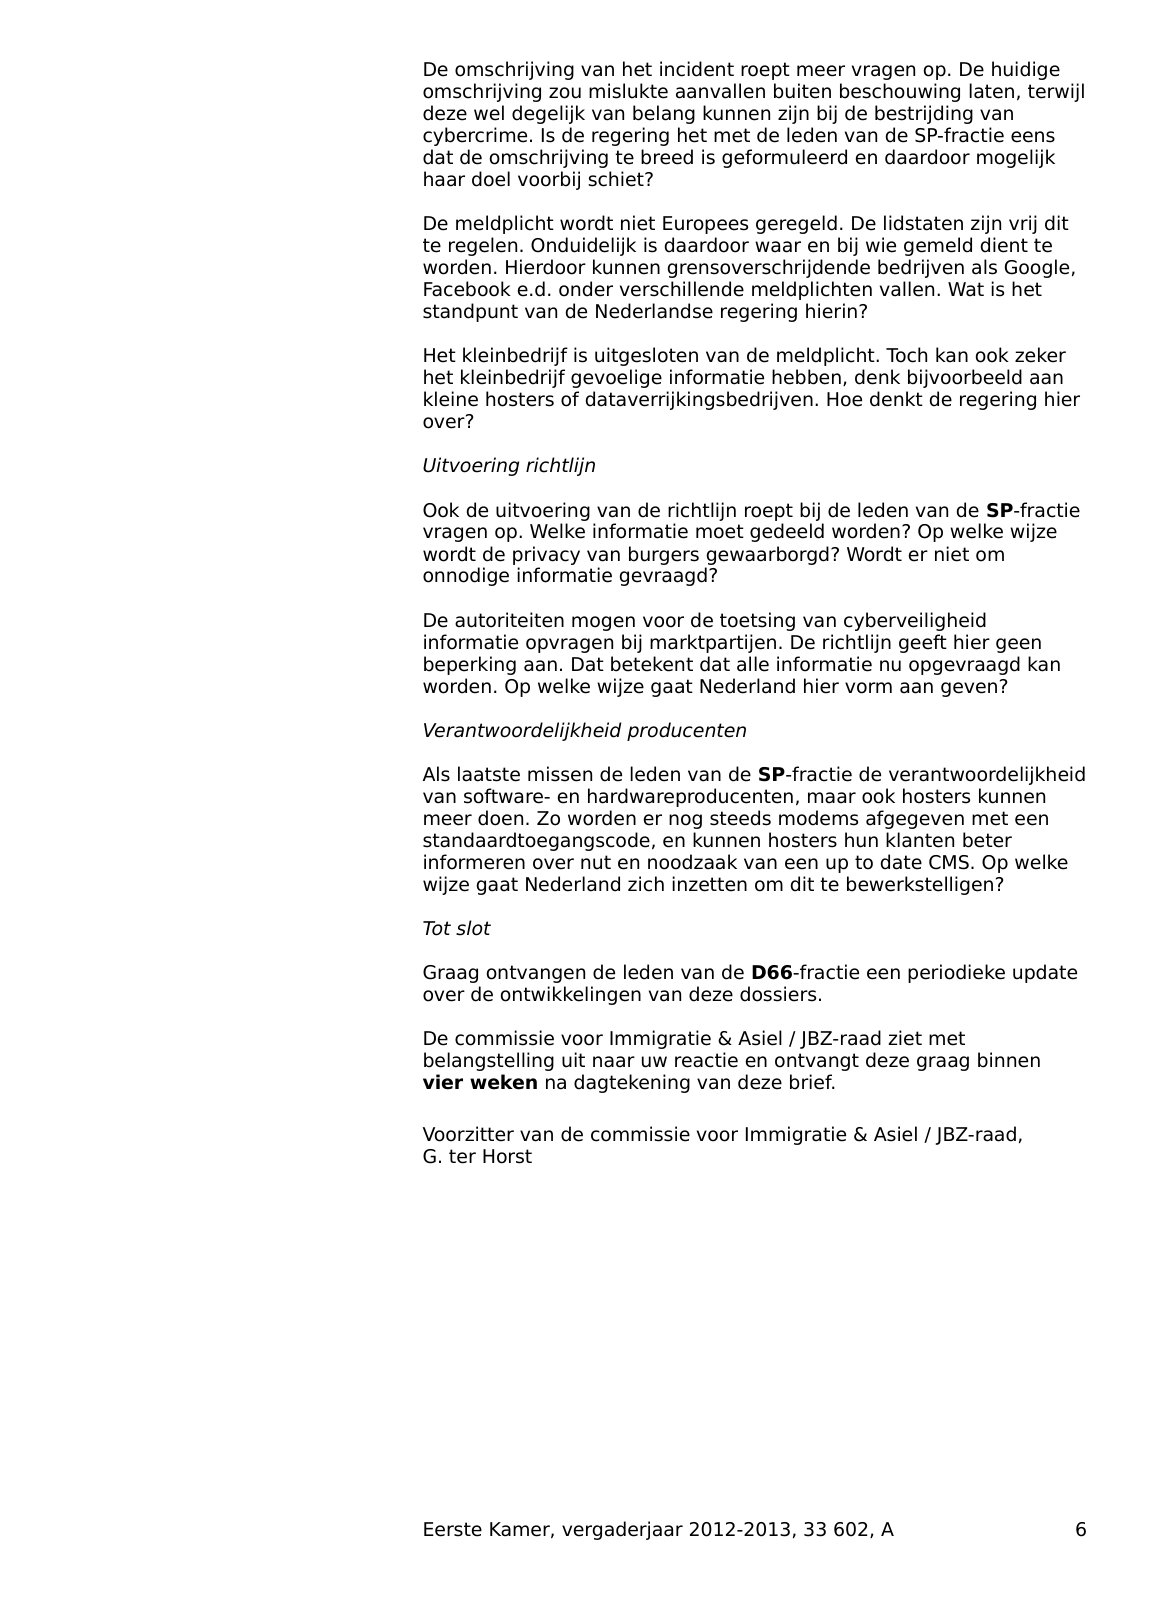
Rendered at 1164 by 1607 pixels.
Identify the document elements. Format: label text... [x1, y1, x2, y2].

subtitle Verantwoordelijkheid producenten [422, 720, 1087, 742]
text De omschrijving van het incident roept meer vragen op. De huidige omschrijving zou mislukte aanvallen buiten beschouwing laten, terwijl deze wel degelijk van belang kunnen zijn bij de bestrijding van cybercrime. Is de regering het met de leden van de SP-fractie eens dat de omschrijving te breed is geformuleerd en daardoor mogelijk haar doel voorbij schiet? [422, 59, 1087, 191]
text Ook de uitvoering van de richtlijn roept bij de leden van de SP-fractie vragen op. Welke informatie moet gedeeld worden? Op welke wijze wordt de privacy van burgers gewaarborgd? Wordt er niet om onnodige informatie gevraagd? [422, 499, 1087, 587]
text Als laatste missen de leden van de SP-fractie de verantwoordelijkheid van software- en hardwareproducenten, maar ook hosters kunnen meer doen. Zo worden er nog steeds modems afgegeven met een standaardtoegangscode, en kunnen hosters hun klanten beter informeren over nut en noodzaak van een up to date CMS. Op welke wijze gaat Nederland zich inzetten om dit te bewerkstelligen? [422, 764, 1087, 896]
text De commissie voor Immigratie & Asiel / JBZ-raad ziet met belangstelling uit naar uw reactie en ontvangt deze graag binnen vier weken na dagtekening van deze brief. [422, 1028, 1087, 1094]
text Graag ontvangen de leden van de D66-fractie een periodieke update over de ontwikkelingen van deze dossiers. [422, 962, 1087, 1006]
subtitle Tot slot [422, 918, 1087, 940]
text Het kleinbedrijf is uitgesloten van de meldplicht. Toch kan ook zeker het kleinbedrijf gevoelige informatie hebben, denk bijvoorbeeld aan kleine hosters of dataverrijkingsbedrijven. Hoe denkt de regering hier over? [422, 345, 1087, 433]
subtitle Uitvoering richtlijn [422, 455, 1087, 477]
text De meldplicht wordt niet Europees geregeld. De lidstaten zijn vrij dit te regelen. Onduidelijk is daardoor waar en bij wie gemeld dient te worden. Hierdoor kunnen grensoverschrijdende bedrijven als Google, Facebook e.d. onder verschillende meldplichten vallen. Wat is het standpunt van de Nederlandse regering hierin? [422, 213, 1087, 323]
text De autoriteiten mogen voor de toetsing van cyberveiligheid informatie opvragen bij marktpartijen. De richtlijn geeft hier geen beperking aan. Dat betekent dat alle informatie nu opgevraagd kan worden. Op welke wijze gaat Nederland hier vorm aan geven? [422, 609, 1087, 697]
text Voorzitter van de commissie voor Immigratie & Asiel / JBZ-raad, G. ter Horst [422, 1124, 1087, 1168]
